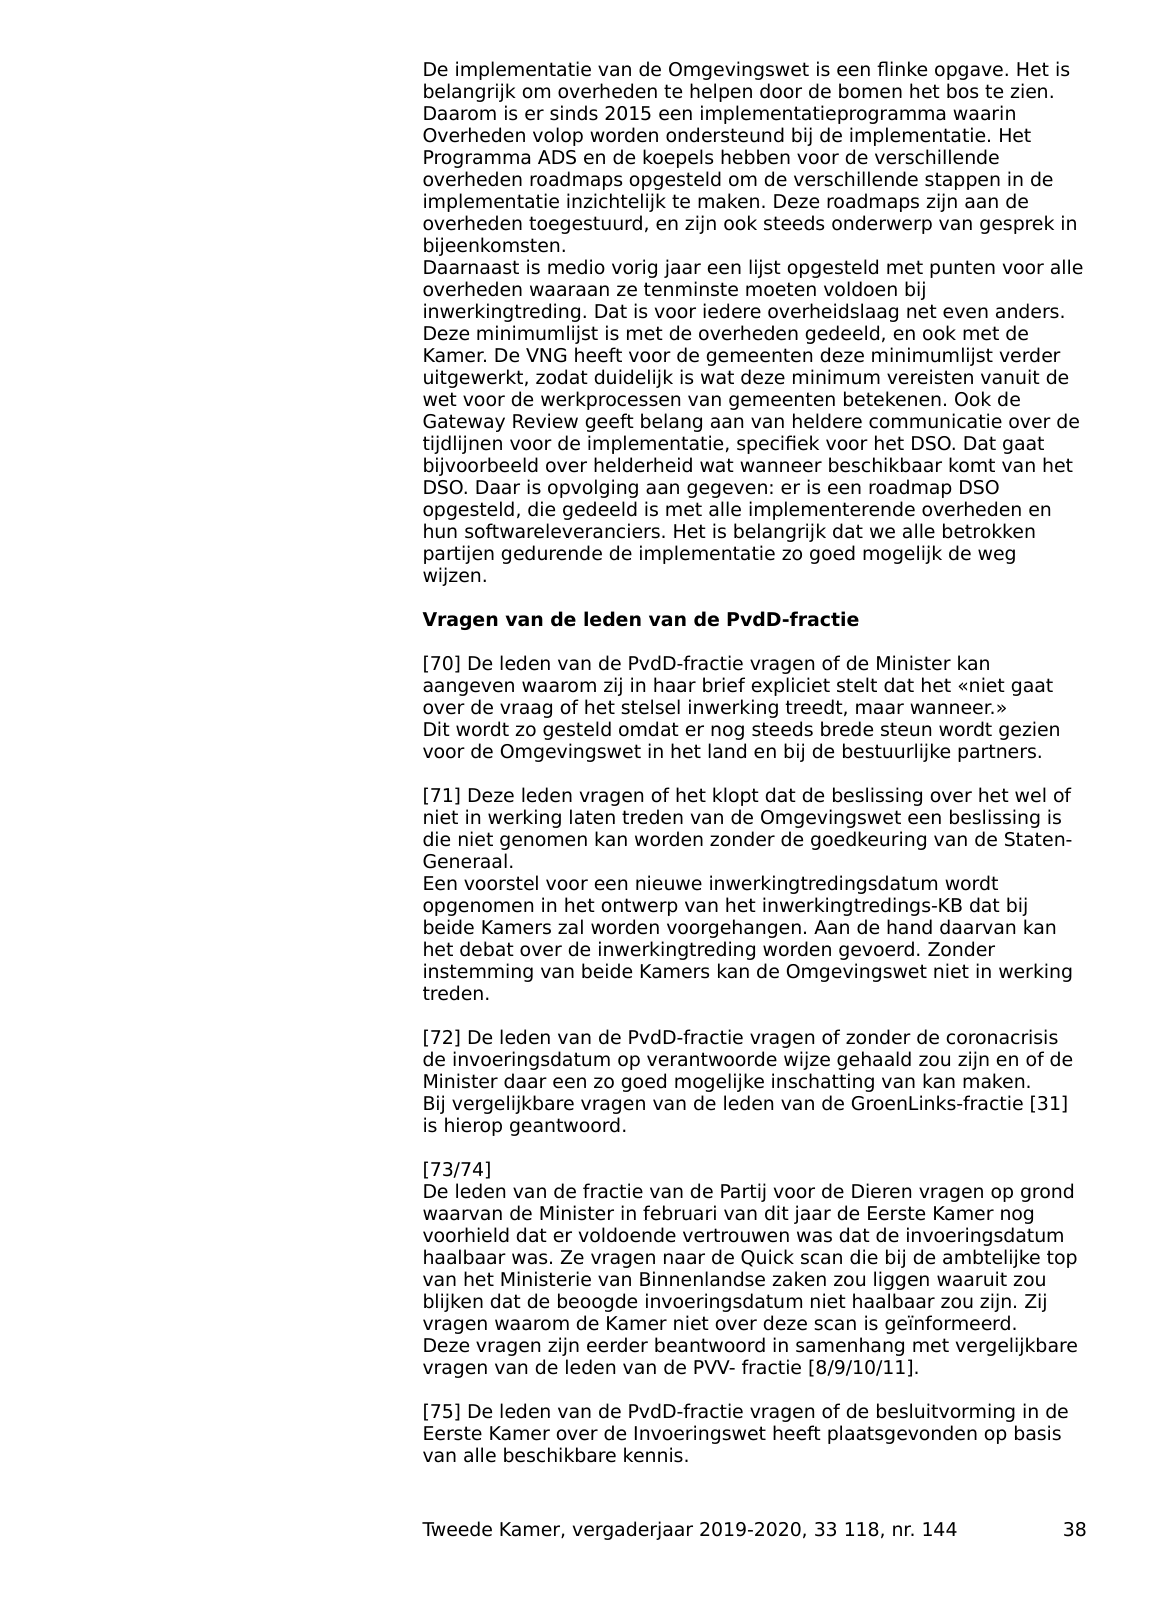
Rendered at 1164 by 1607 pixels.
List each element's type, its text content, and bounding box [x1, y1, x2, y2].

text Bij vergelijkbare vragen van de leden van de GroenLinks-fractie [31] is hierop geantwoord. [422, 1093, 1087, 1137]
text [71] Deze leden vragen of het klopt dat de beslissing over het wel of niet in werking laten treden van de Omgevingswet een beslissing is die niet genomen kan worden zonder de goedkeuring van de Staten-Generaal. [422, 785, 1087, 873]
text [73/74] [422, 1159, 1087, 1181]
text Een voorstel voor een nieuwe inwerkingtredingsdatum wordt opgenomen in het ontwerp van het inwerkingtredings-KB dat bij beide Kamers zal worden voorgehangen. Aan de hand daarvan kan het debat over de inwerkingtreding worden gevoerd. Zonder instemming van beide Kamers kan de Omgevingswet niet in werking treden. [422, 873, 1087, 1005]
text De implementatie van de Omgevingswet is een flinke opgave. Het is belangrijk om overheden te helpen door de bomen het bos te zien. Daarom is er sinds 2015 een implementatieprogramma waarin Overheden volop worden ondersteund bij de implementatie. Het Programma ADS en de koepels hebben voor de verschillende overheden roadmaps opgesteld om de verschillende stappen in de implementatie inzichtelijk te maken. Deze roadmaps zijn aan de overheden toegestuurd, en zijn ook steeds onderwerp van gesprek in bijeenkomsten. [422, 59, 1087, 257]
subtitle Vragen van de leden van de PvdD-fractie [422, 609, 1087, 631]
text [70] De leden van de PvdD-fractie vragen of de Minister kan aangeven waarom zij in haar brief expliciet stelt dat het «niet gaat over de vraag of het stelsel inwerking treedt, maar wanneer.» [422, 653, 1087, 719]
text Daarnaast is medio vorig jaar een lijst opgesteld met punten voor alle overheden waaraan ze tenminste moeten voldoen bij inwerkingtreding. Dat is voor iedere overheidslaag net even anders. Deze minimumlijst is met de overheden gedeeld, en ook met de Kamer. De VNG heeft voor de gemeenten deze minimumlijst verder uitgewerkt, zodat duidelijk is wat deze minimum vereisten vanuit de wet voor de werkprocessen van gemeenten betekenen. Ook de Gateway Review geeft belang aan van heldere communicatie over de tijdlijnen voor de implementatie, specifiek voor het DSO. Dat gaat bijvoorbeeld over helderheid wat wanneer beschikbaar komt van het DSO. Daar is opvolging aan gegeven: er is een roadmap DSO opgesteld, die gedeeld is met alle implementerende overheden en hun softwareleveranciers. Het is belangrijk dat we alle betrokken partijen gedurende de implementatie zo goed mogelijk de weg wijzen. [422, 257, 1087, 587]
text De leden van de fractie van de Partij voor de Dieren vragen op grond waarvan de Minister in februari van dit jaar de Eerste Kamer nog voorhield dat er voldoende vertrouwen was dat de invoeringsdatum haalbaar was. Ze vragen naar de Quick scan die bij de ambtelijke top van het Ministerie van Binnenlandse zaken zou liggen waaruit zou blijken dat de beoogde invoeringsdatum niet haalbaar zou zijn. Zij vragen waarom de Kamer niet over deze scan is geïnformeerd. [422, 1181, 1087, 1335]
text [72] De leden van de PvdD-fractie vragen of zonder de coronacrisis de invoeringsdatum op verantwoorde wijze gehaald zou zijn en of de Minister daar een zo goed mogelijke inschatting van kan maken. [422, 1027, 1087, 1093]
text Dit wordt zo gesteld omdat er nog steeds brede steun wordt gezien voor de Omgevingswet in het land en bij de bestuurlijke partners. [422, 719, 1087, 763]
text Deze vragen zijn eerder beantwoord in samenhang met vergelijkbare vragen van de leden van de PVV- fractie [8/9/10/11]. [422, 1335, 1087, 1379]
text [75] De leden van de PvdD-fractie vragen of de besluitvorming in de Eerste Kamer over de Invoeringswet heeft plaatsgevonden op basis van alle beschikbare kennis. [422, 1401, 1087, 1467]
